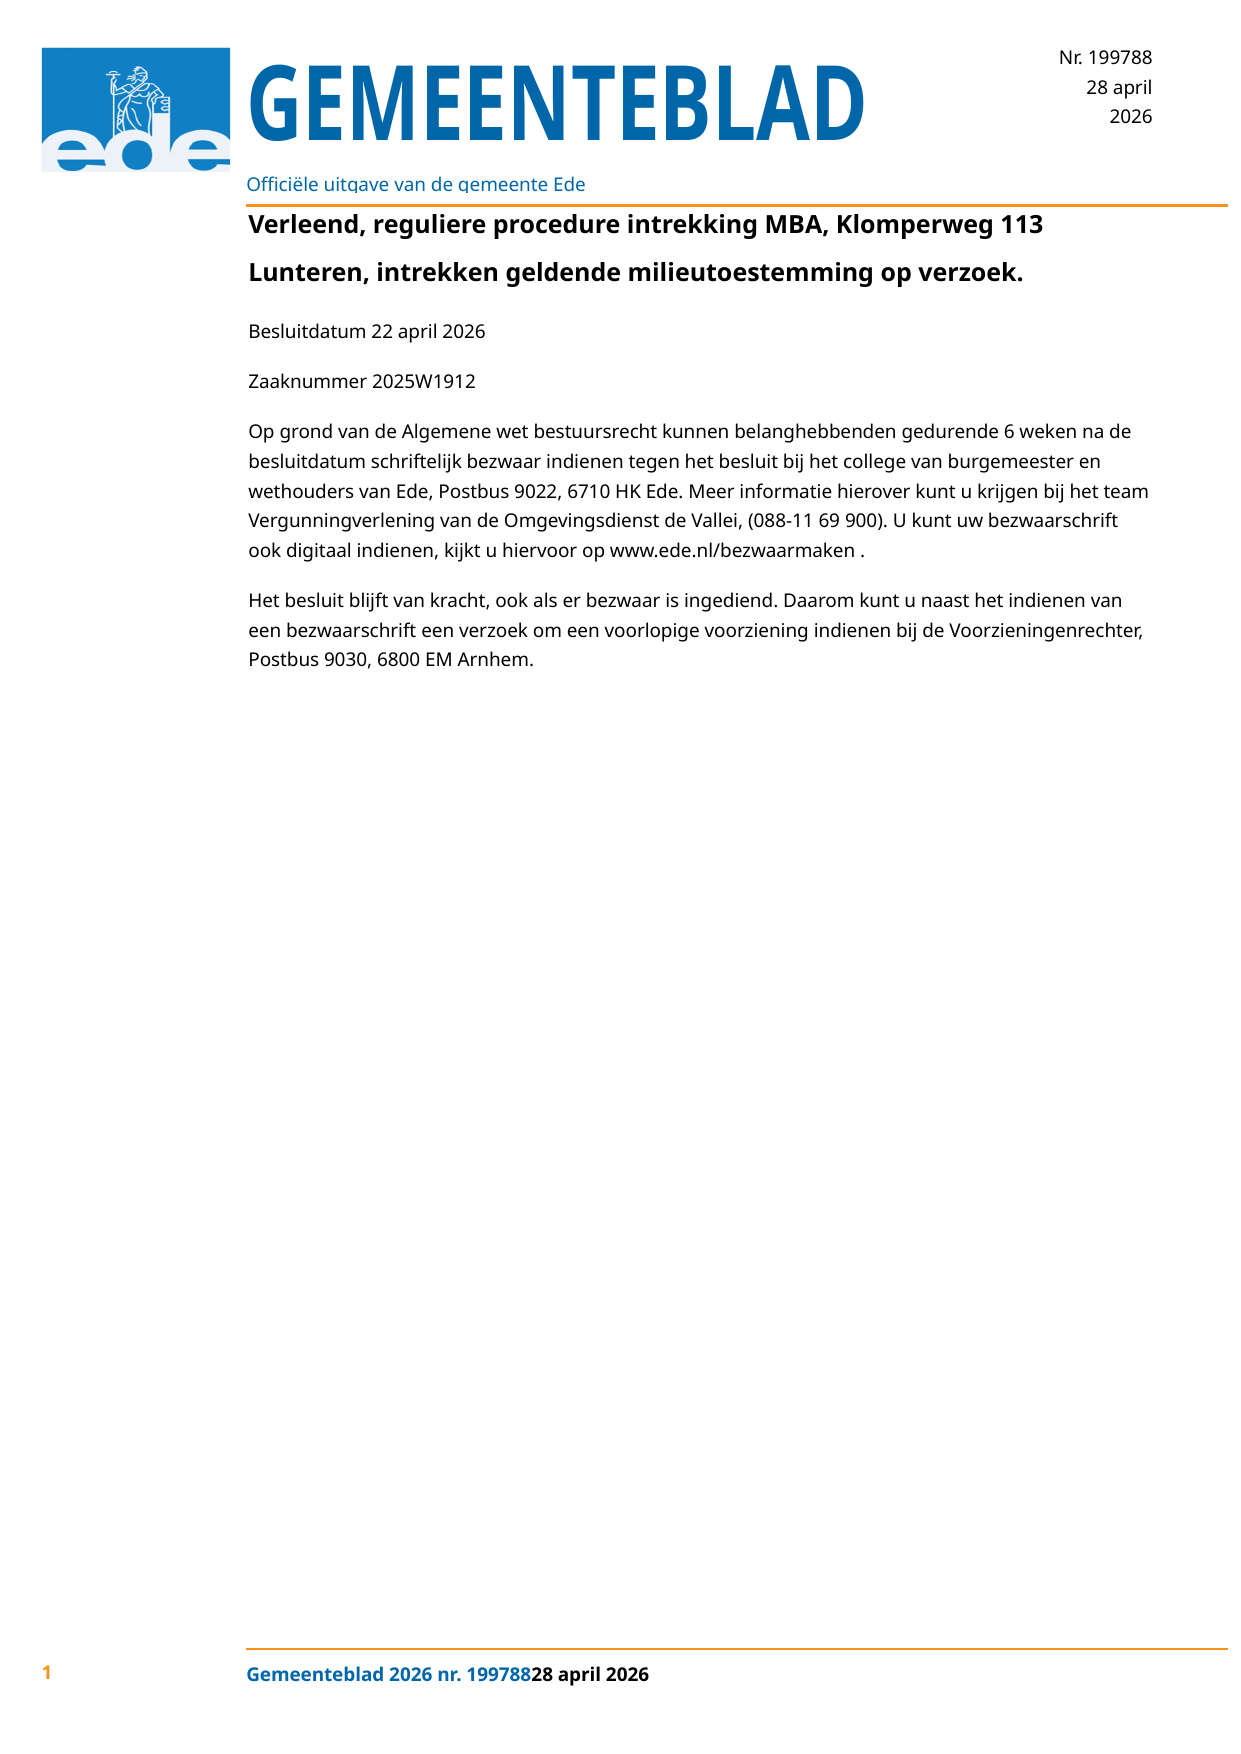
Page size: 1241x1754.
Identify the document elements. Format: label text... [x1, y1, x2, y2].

text Zaaknummer 2025W1912 [248, 368, 1152, 394]
picture [41, 47, 231, 172]
text Verleend, reguliere procedure intrekking MBA, Klomperweg 113 Lunteren, intrekken geldende milieutoestemming op verzoek. [248, 207, 1152, 288]
text Op grond van de Algemene wet bestuursrecht kunnen belanghebbenden gedurende 6 weken na de besluitdatum schriftelijk bezwaar indienen tegen het besluit bij het college van burgemeester en wethouders van Ede, Postbus 9022, 6710 HK Ede. Meer informatie hierover kunt u krijgen bij het team Vergunningverlening van de Omgevingsdienst de Vallei, (088-11 69 900). U kunt uw bezwaarschrift ook digitaal indienen, kijkt u hiervoor op www.ede.nl/bezwaarmaken . [248, 419, 1152, 563]
text Het besluit blijft van kracht, ook als er bezwaar is ingediend. Daarom kunt u naast het indienen van een bezwaarschrift een verzoek om een voorlopige voorziening indienen bij de Voorzieningenrechter, Postbus 9030, 6800 EM Arnhem. [248, 587, 1152, 672]
text Besluitdatum 22 april 2026 [248, 318, 1152, 344]
